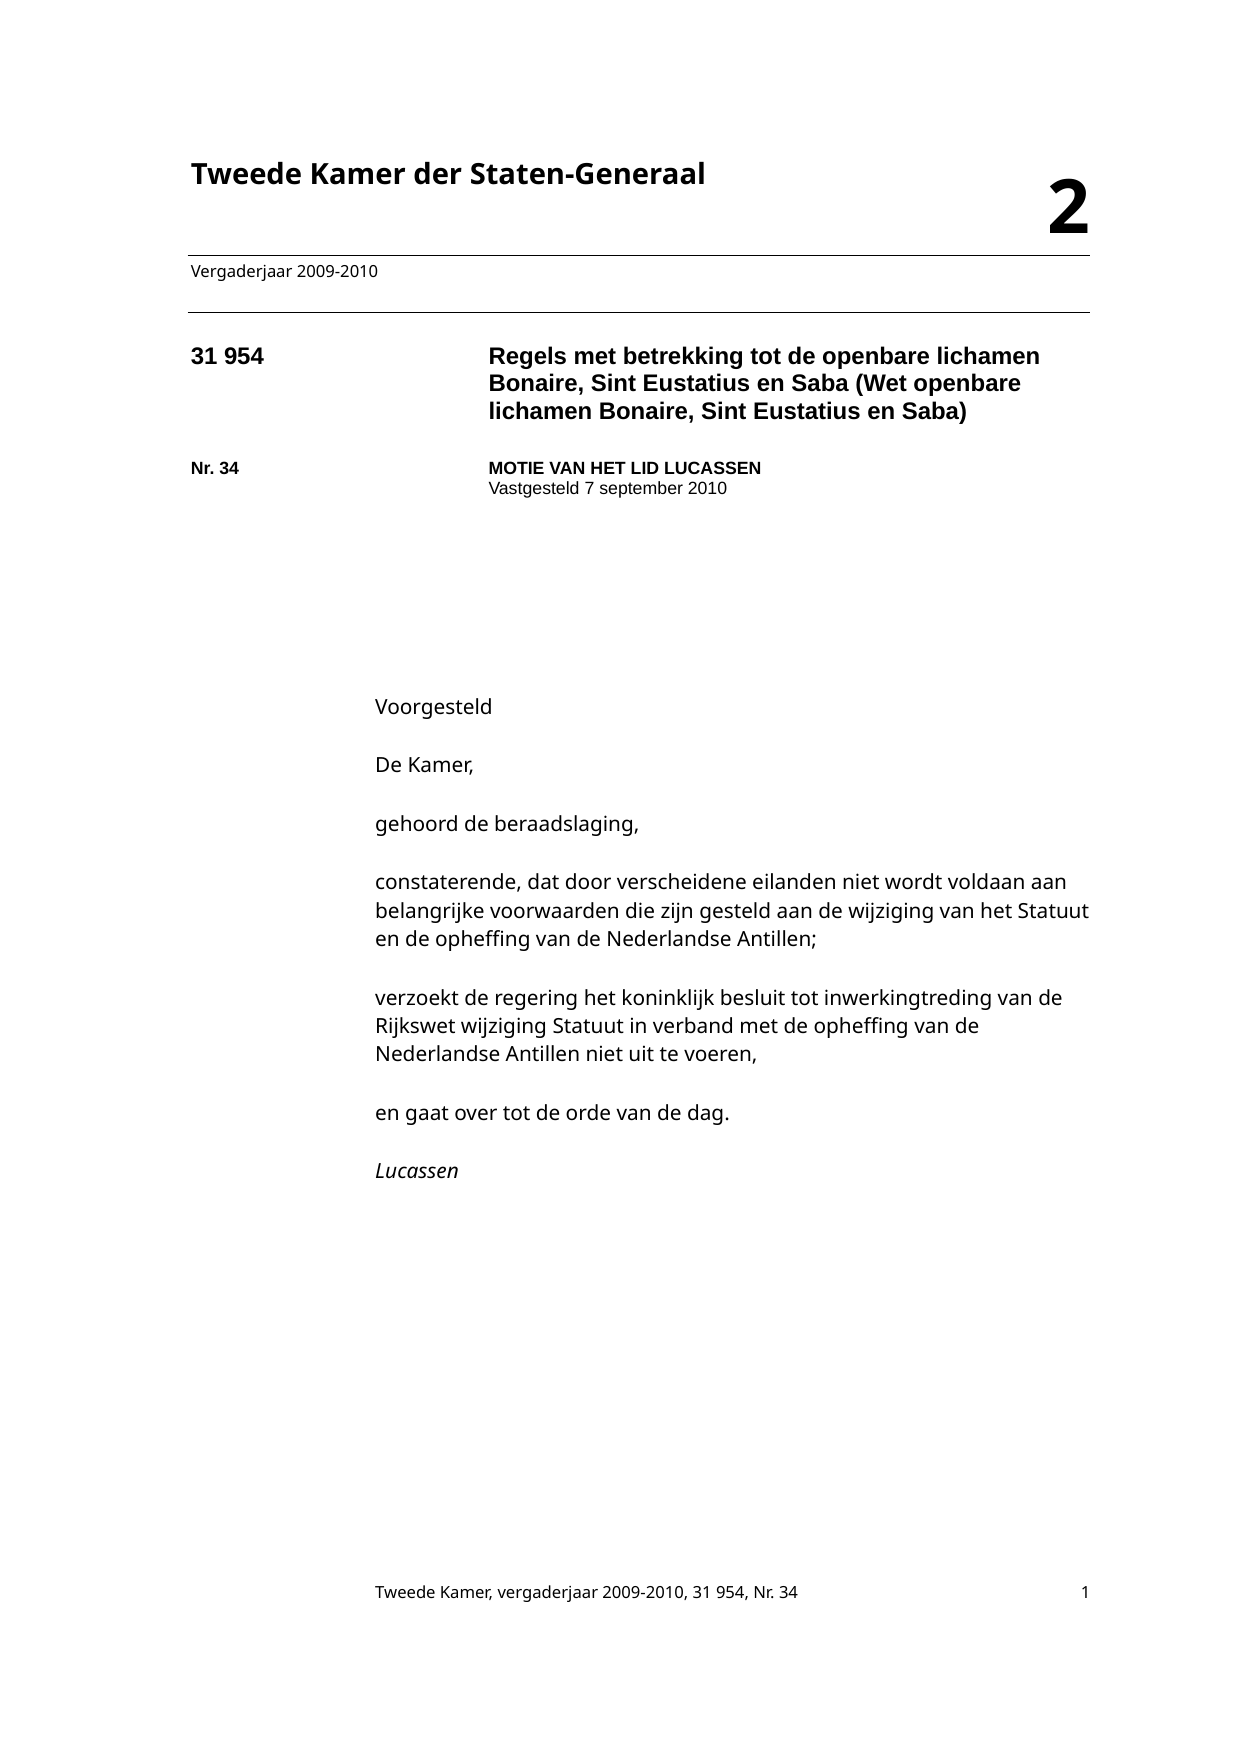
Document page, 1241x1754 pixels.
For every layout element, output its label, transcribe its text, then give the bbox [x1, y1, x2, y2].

text constaterende, dat door verscheidene eilanden niet wordt voldaan aan belangrijke voorwaarden die zijn gesteld aan de wijziging van het Statuut en de opheffing van de Nederlandse Antillen; [375, 867, 1090, 953]
table_header Tweede Kamer der Staten-Generaal [188, 150, 909, 255]
text en gaat over tot de orde van de dag. [375, 1098, 1090, 1126]
text Lucassen [375, 1156, 1090, 1185]
text De Kamer, [375, 751, 1090, 779]
table_cell [188, 313, 485, 339]
text gehoord de beraadslaging, [375, 809, 1090, 837]
text Voorgesteld [375, 692, 1090, 721]
table_cell Vergaderjaar 2009-2010 [188, 256, 485, 312]
table_cell [485, 313, 1090, 339]
table_cell Regels met betrekking tot de openbare lichamen Bonaire, Sint Eustatius en Saba (Wet openbare lichamen Bonaire, Sint Eustatius en Saba) [485, 339, 1090, 454]
text verzoekt de regering het koninklijk besluit tot inwerkingtreding van de Rijkswet wijziging Statuut in verband met de opheffing van de Nederlandse Antillen niet uit te voeren, [375, 983, 1090, 1068]
table_cell [485, 256, 1090, 312]
table_header 2 [910, 150, 1090, 255]
table_cell 31 954 [188, 339, 485, 454]
table_cell MOTIE VAN HET LID LUCASSEN Vastgesteld 7 september 2010 [485, 455, 1090, 573]
table_cell Nr. 34 [188, 455, 485, 573]
